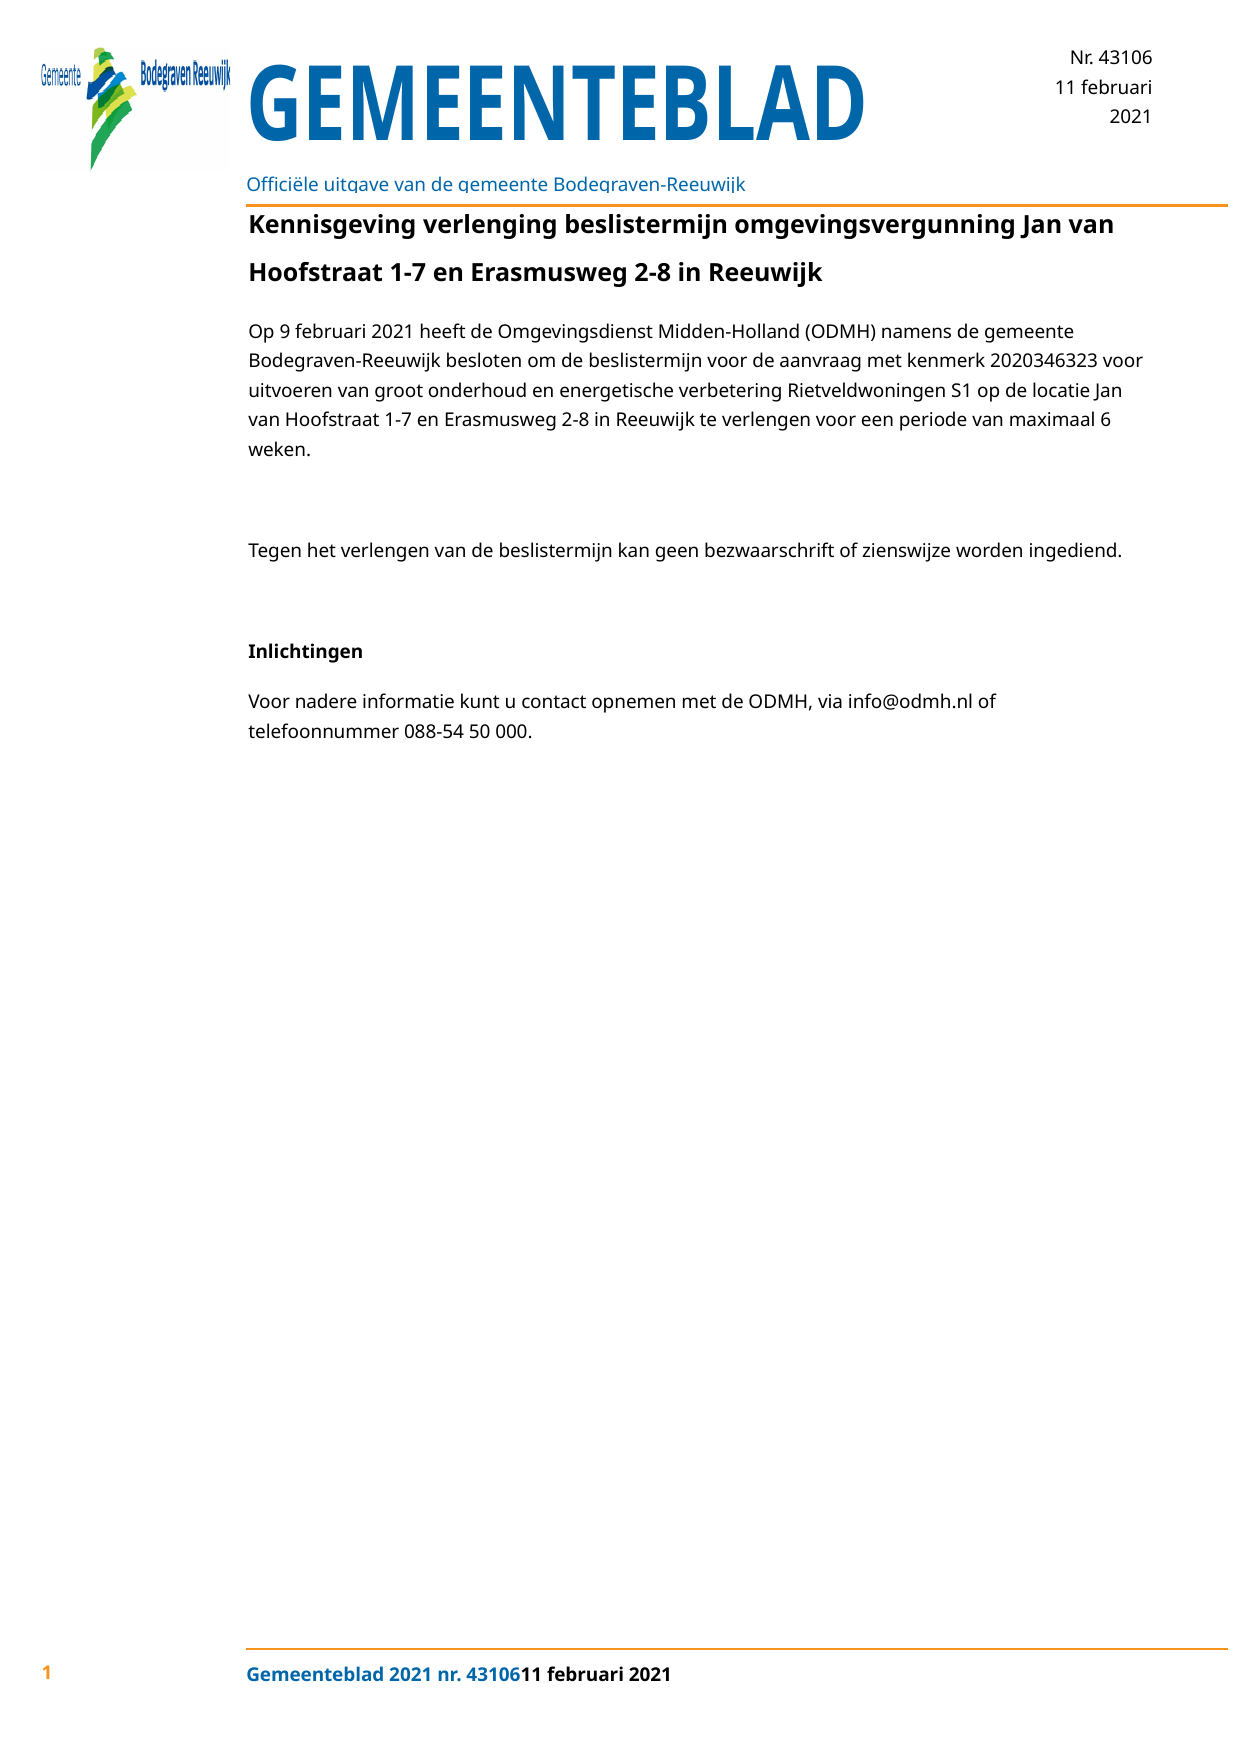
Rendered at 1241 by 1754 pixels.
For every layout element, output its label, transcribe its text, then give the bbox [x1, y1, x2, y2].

picture [41, 47, 231, 172]
text Voor nadere informatie kunt u contact opnemen met de ODMH, via info@odmh.nl of telefoonnummer 088-54 50 000. [248, 688, 1152, 744]
text Tegen het verlengen van de beslistermijn kan geen bezwaarschrift of zienswijze worden ingediend. [248, 537, 1152, 563]
text Op 9 februari 2021 heeft de Omgevingsdienst Midden-Holland (ODMH) namens de gemeente Bodegraven-Reeuwijk besloten om de beslistermijn voor de aanvraag met kenmerk 2020346323 voor uitvoeren van groot onderhoud en energetische verbetering Rietveldwoningen S1 op de locatie Jan van Hoofstraat 1-7 en Erasmusweg 2-8 in Reeuwijk te verlengen voor een periode van maximaal 6 weken. [248, 318, 1152, 462]
text Inlichtingen [248, 638, 1152, 664]
text Kennisgeving verlenging beslistermijn omgevingsvergunning Jan van Hoofstraat 1-7 en Erasmusweg 2-8 in Reeuwijk [248, 207, 1152, 288]
